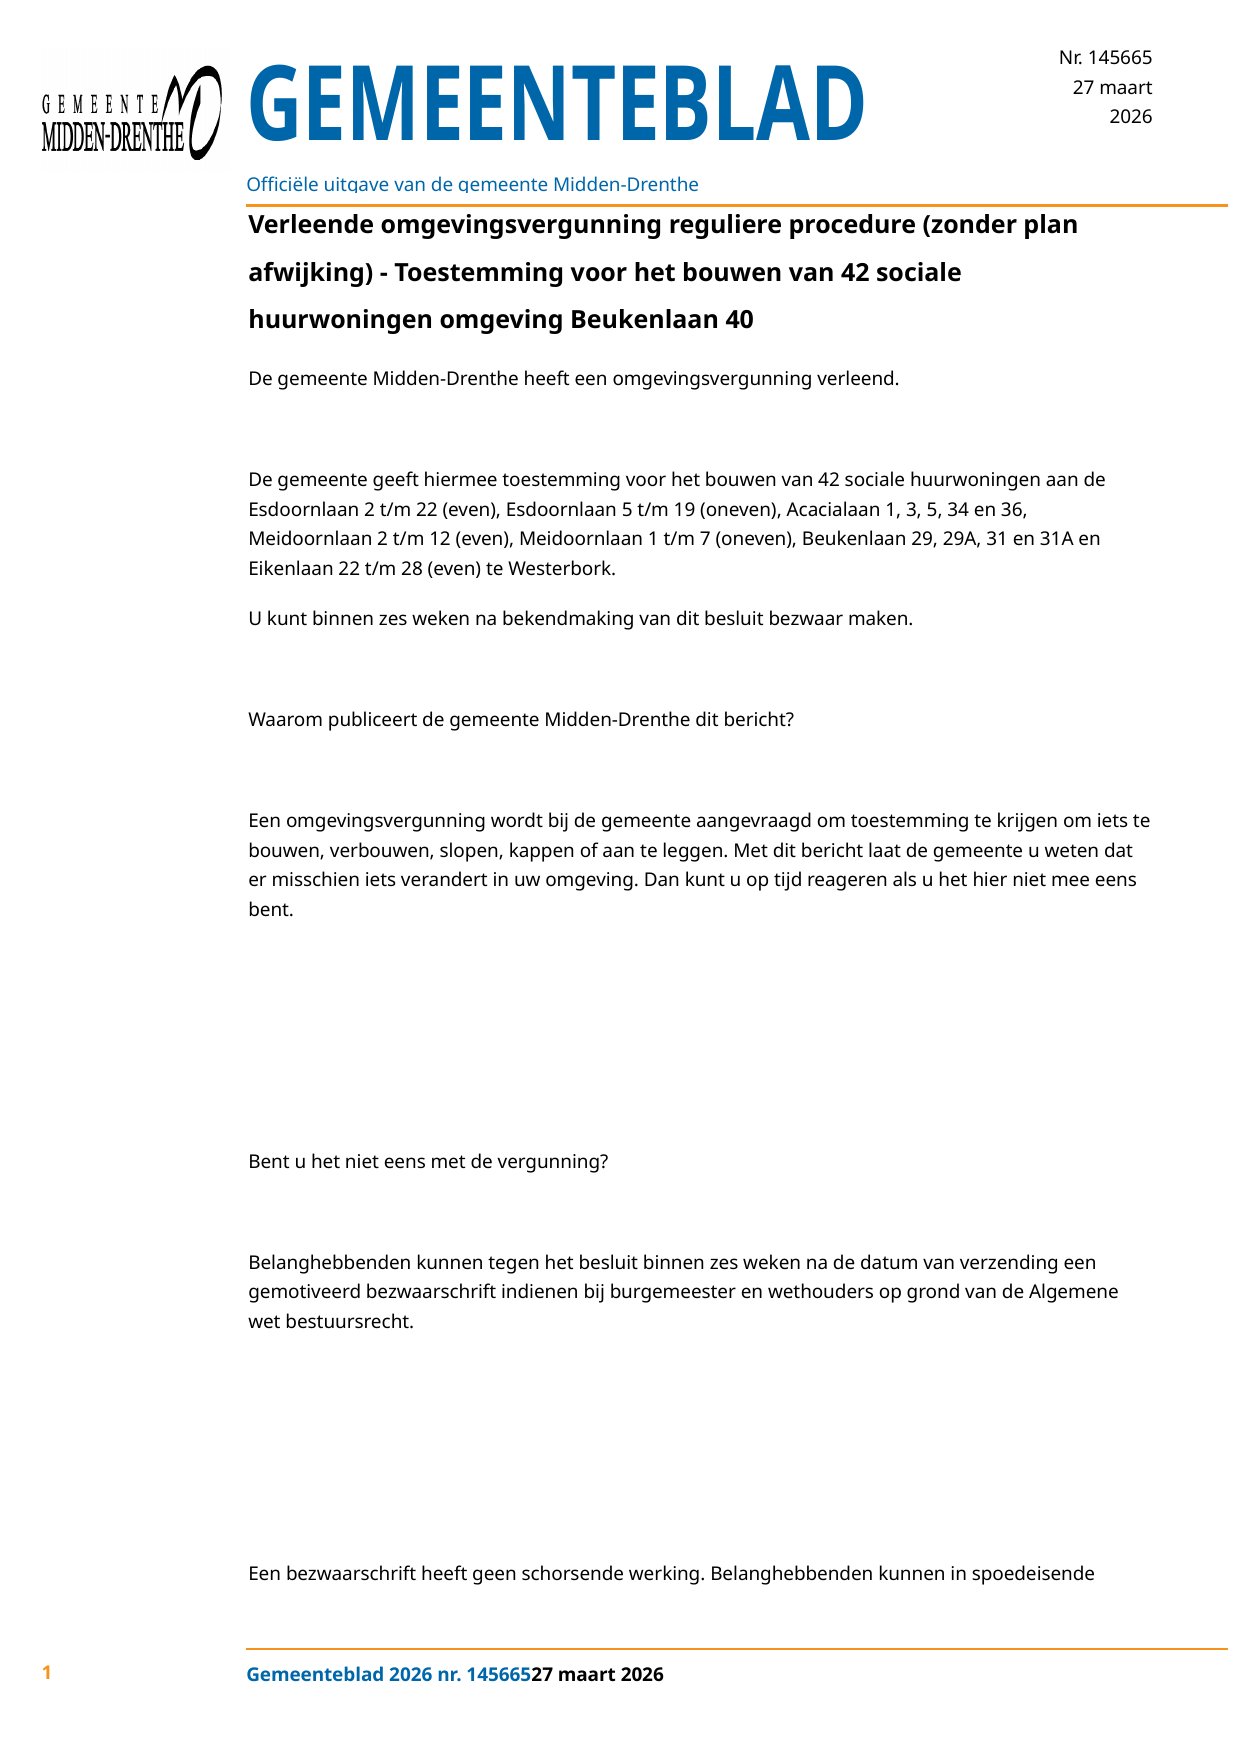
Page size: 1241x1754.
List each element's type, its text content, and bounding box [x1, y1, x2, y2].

text De gemeente Midden-Drenthe heeft een omgevingsvergunning verleend. [248, 366, 1152, 391]
picture [41, 47, 231, 172]
text Een bezwaarschrift heeft geen schorsende werking. Belanghebbenden kunnen in spoedeisende [248, 1560, 1152, 1586]
text Belanghebbenden kunnen tegen het besluit binnen zes weken na de datum van verzending een gemotiveerd bezwaarschrift indienen bij burgemeester en wethouders op grond van de Algemene wet bestuursrecht. [248, 1249, 1152, 1334]
text Waarom publiceert de gemeente Midden-Drenthe dit bericht? [248, 706, 1152, 732]
text Een omgevingsvergunning wordt bij de gemeente aangevraagd om toestemming te krijgen om iets te bouwen, verbouwen, slopen, kappen of aan te leggen. Met dit bericht laat de gemeente u weten dat er misschien iets verandert in uw omgeving. Dan kunt u op tijd reageren als u het hier niet mee eens bent. [248, 807, 1152, 922]
text U kunt binnen zes weken na bekendmaking van dit besluit bezwaar maken. [248, 606, 1152, 631]
text Verleende omgevingsvergunning reguliere procedure (zonder plan afwijking) - Toestemming voor het bouwen van 42 sociale huurwoningen omgeving Beukenlaan 40 [248, 207, 1152, 336]
text Bent u het niet eens met de vergunning? [248, 1148, 1152, 1174]
text De gemeente geeft hiermee toestemming voor het bouwen van 42 sociale huurwoningen aan de Esdoornlaan 2 t/m 22 (even), Esdoornlaan 5 t/m 19 (oneven), Acacialaan 1, 3, 5, 34 en 36, Meidoornlaan 2 t/m 12 (even), Meidoornlaan 1 t/m 7 (oneven), Beukenlaan 29, 29A, 31 en 31A en Eikenlaan 22 t/m 28 (even) te Westerbork. [248, 466, 1152, 581]
